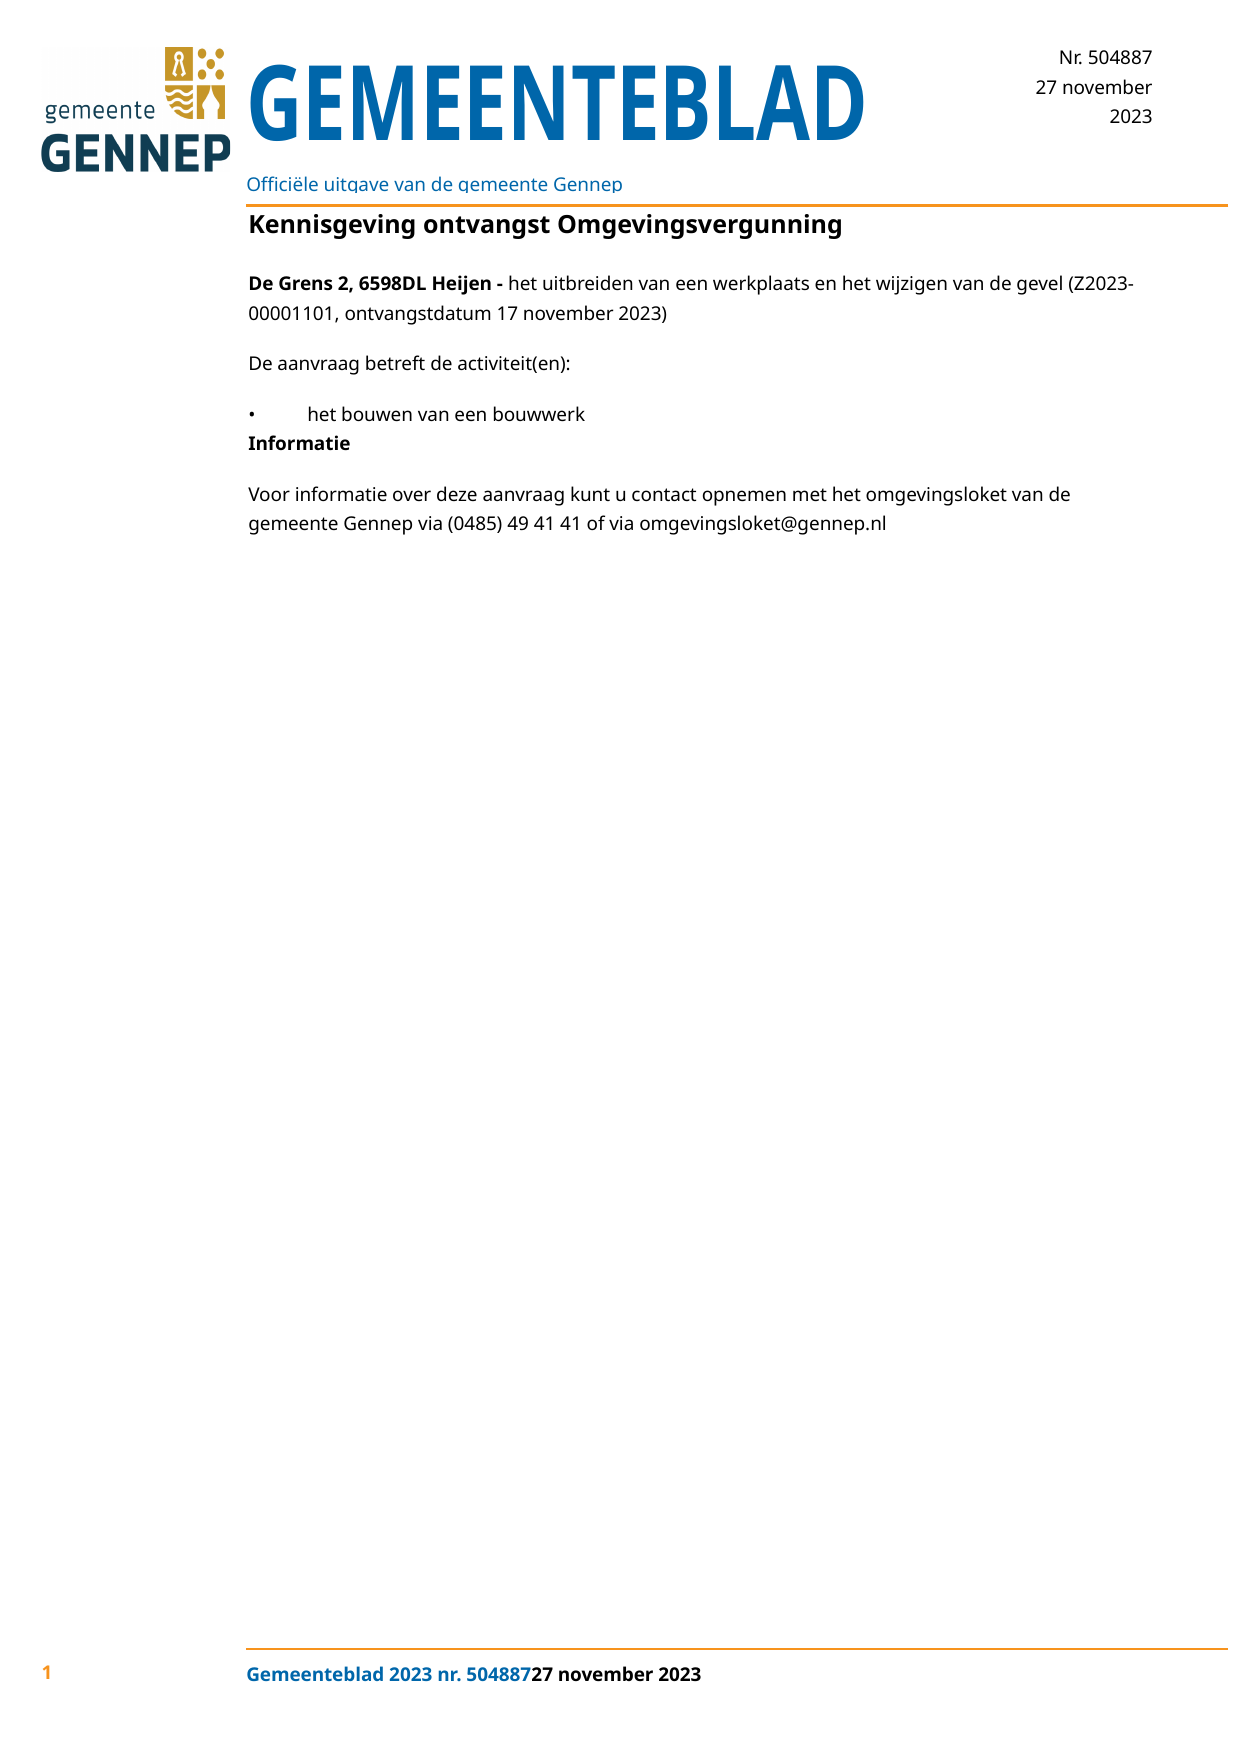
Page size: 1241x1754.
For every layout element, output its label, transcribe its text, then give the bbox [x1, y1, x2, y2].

text Voor informatie over deze aanvraag kunt u contact opnemen met het omgevingsloket van de gemeente Gennep via (0485) 49 41 41 of via omgevingsloket@gennep.nl [248, 481, 1152, 536]
text De Grens 2, 6598DL Heijen - het uitbreiden van een werkplaats en het wijzigen van de gevel (Z2023-00001101, ontvangstdatum 17 november 2023) [248, 270, 1152, 326]
list het bouwen van een bouwwerk [248, 401, 1152, 426]
text Kennisgeving ontvangst Omgevingsvergunning [248, 207, 1152, 241]
text Informatie [248, 430, 1152, 456]
text De aanvraag betreft de activiteit(en): [248, 350, 1152, 376]
picture [41, 47, 231, 172]
